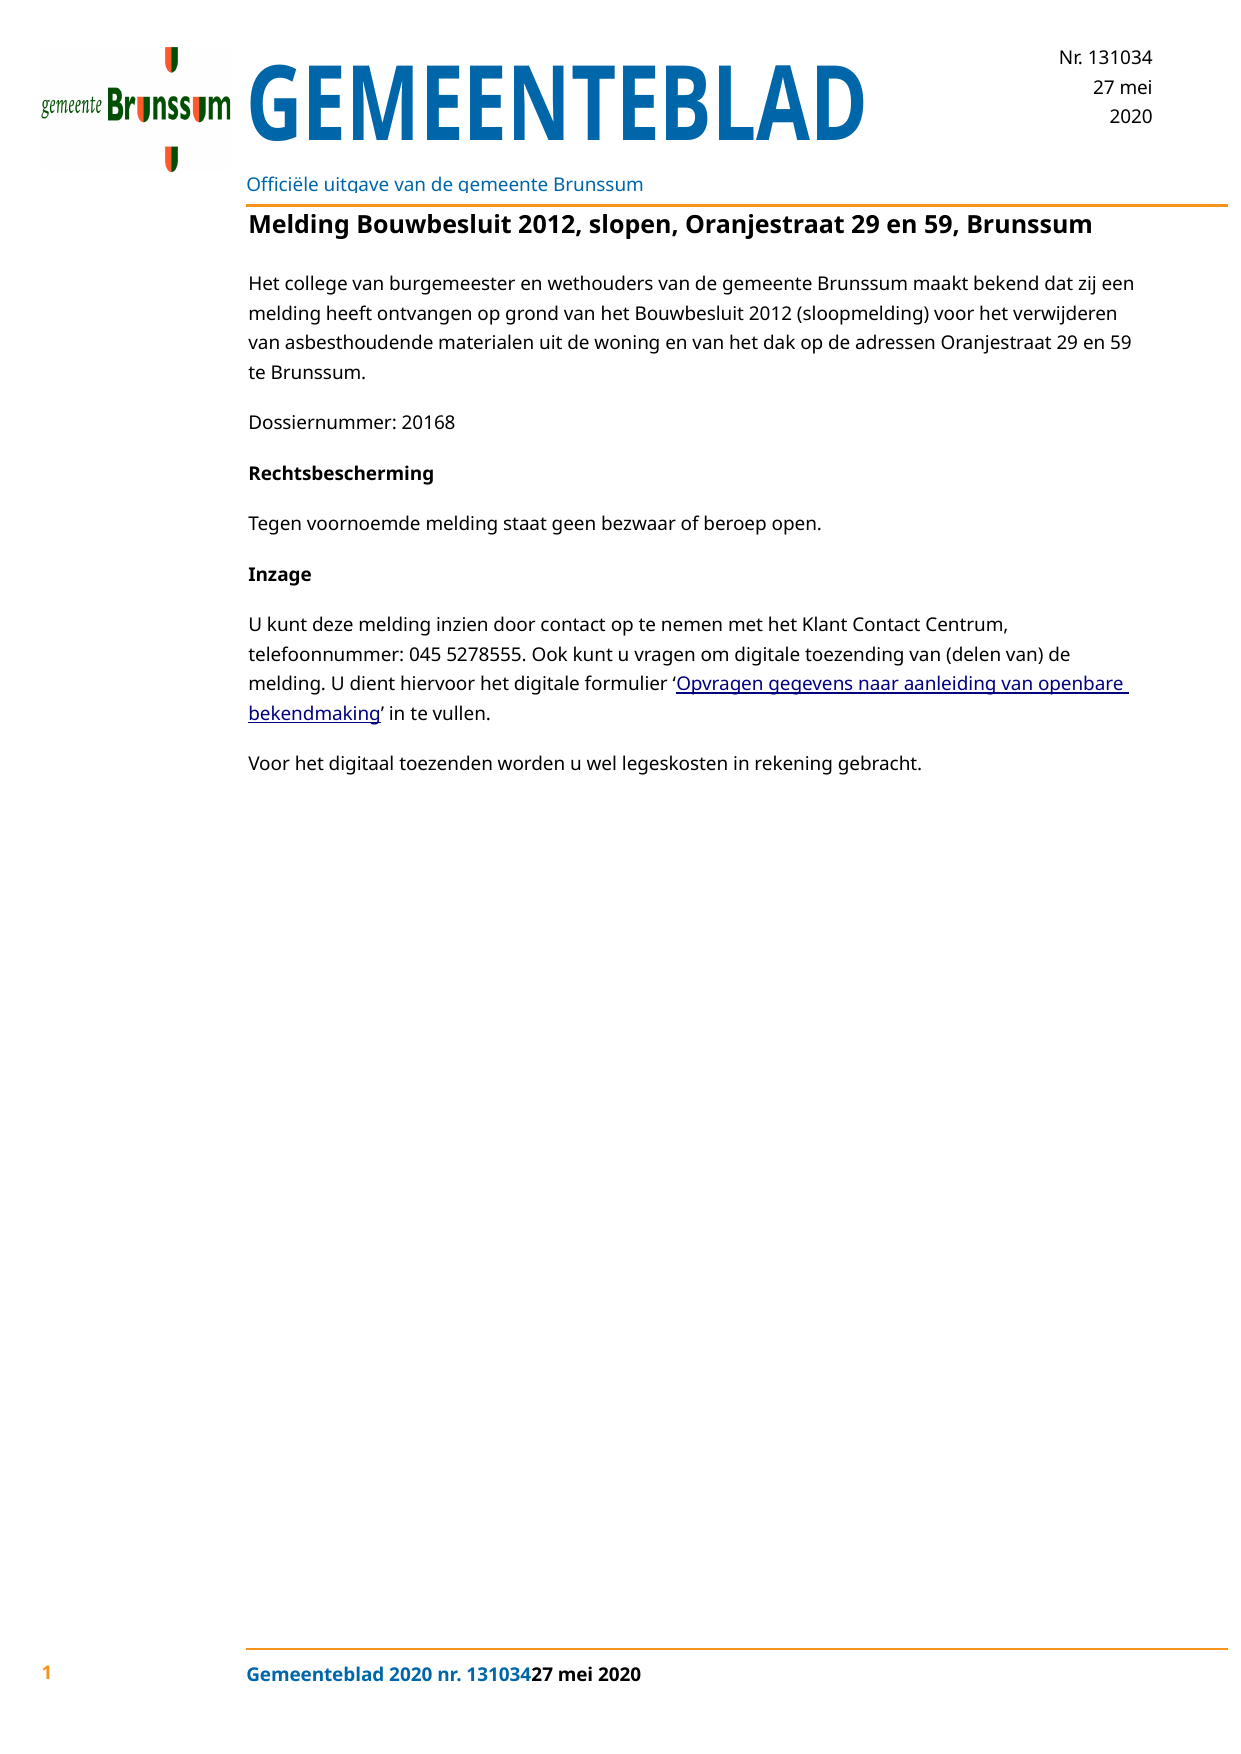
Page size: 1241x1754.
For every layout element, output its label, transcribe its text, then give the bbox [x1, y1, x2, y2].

text Dossiernummer: 20168 [248, 409, 1152, 435]
text Rechtsbescherming [248, 460, 1152, 486]
text Melding Bouwbesluit 2012, slopen, Oranjestraat 29 en 59, Brunssum [248, 207, 1152, 241]
text Het college van burgemeester en wethouders van de gemeente Brunssum maakt bekend dat zij een melding heeft ontvangen op grond van het Bouwbesluit 2012 (sloopmelding) voor het verwijderen van asbesthoudende materialen uit de woning en van het dak op de adressen Oranjestraat 29 en 59 te Brunssum. [248, 270, 1152, 385]
text U kunt deze melding inzien door contact op te nemen met het Klant Contact Centrum, telefoonnummer: 045 5278555. Ook kunt u vragen om digitale toezending van (delen van) de melding. U dient hiervoor het digitale formulier ‘Opvragen gegevens naar aanleiding van openbare bekendmaking’ in te vullen. [248, 611, 1152, 726]
text Tegen voornoemde melding staat geen bezwaar of beroep open. [248, 510, 1152, 536]
text Inzage [248, 561, 1152, 586]
text Voor het digitaal toezenden worden u wel legeskosten in rekening gebracht. [248, 750, 1152, 776]
picture [41, 47, 231, 172]
